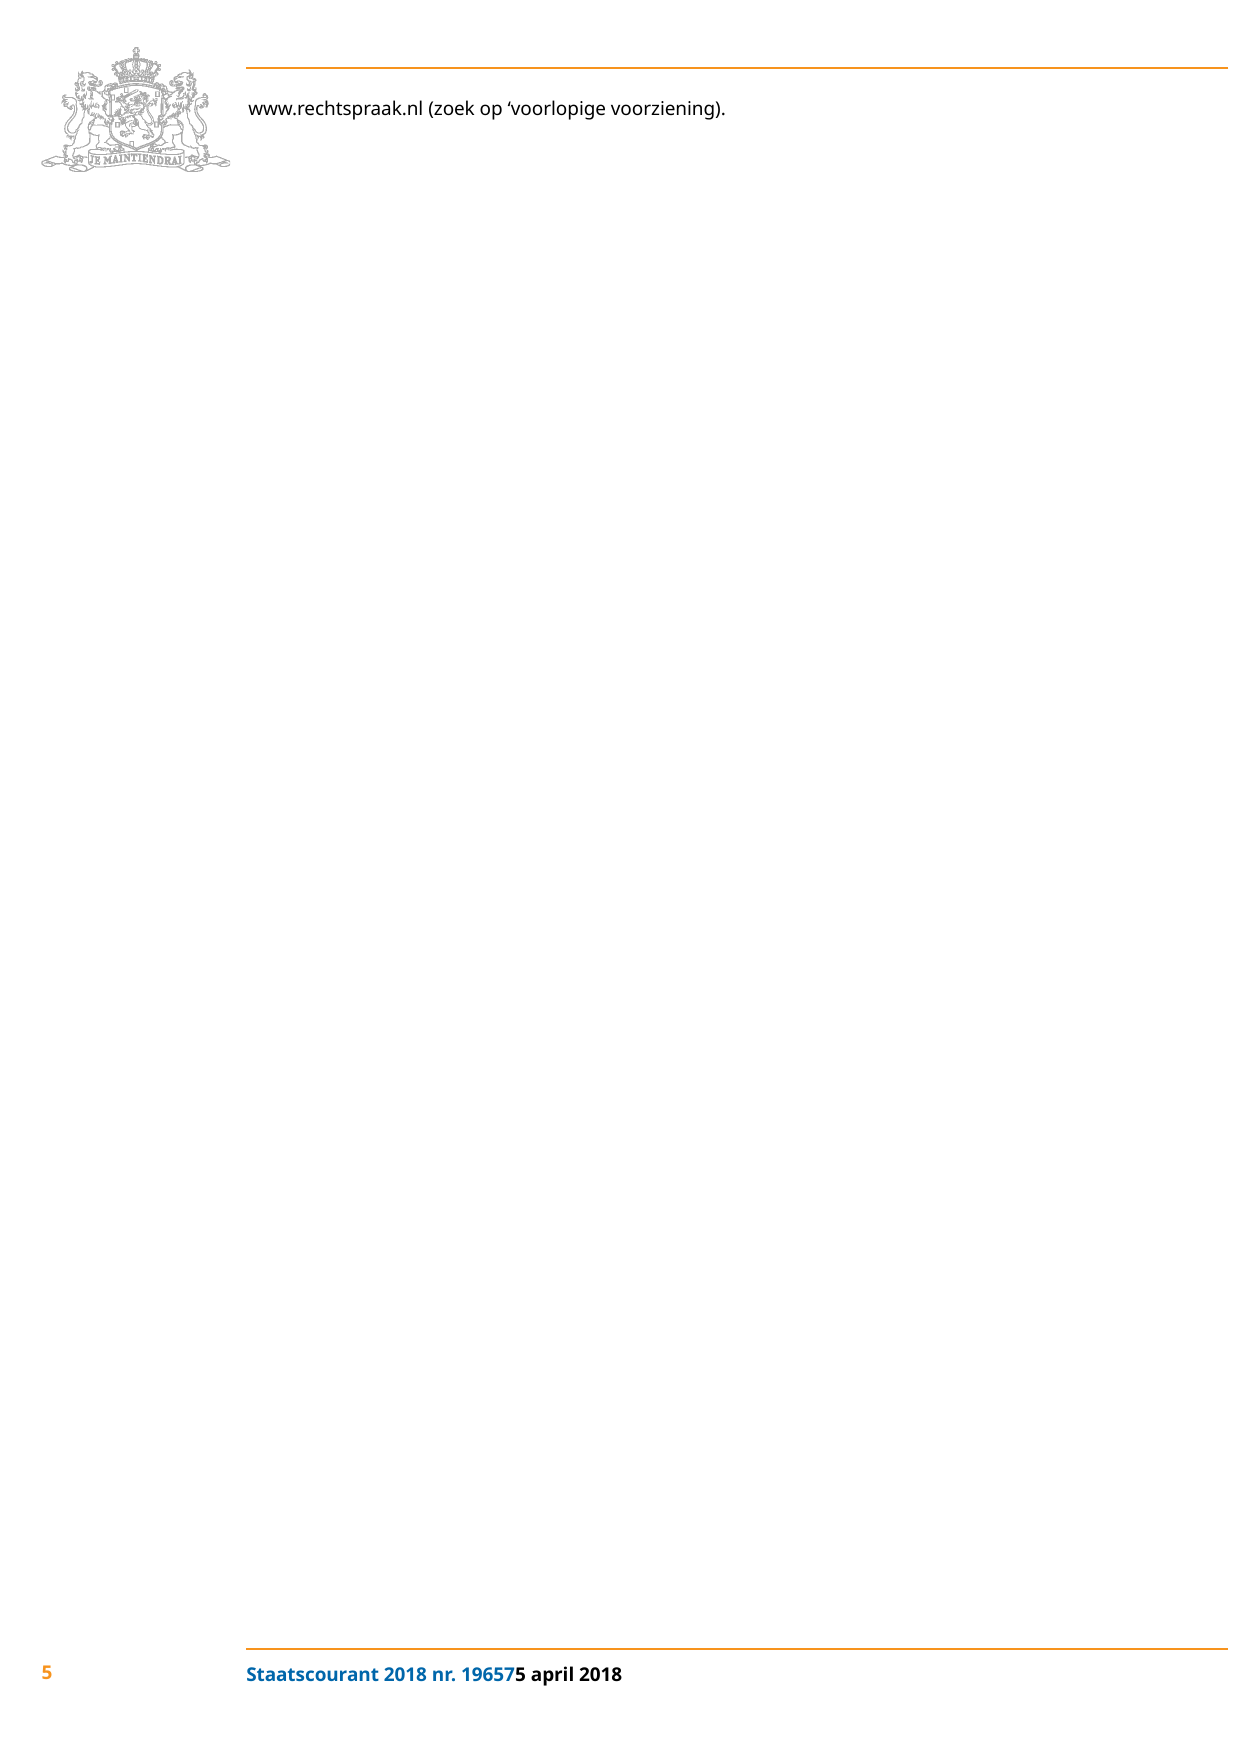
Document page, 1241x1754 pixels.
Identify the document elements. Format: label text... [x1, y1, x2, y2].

picture [41, 47, 231, 172]
text www.rechtspraak.nl (zoek op ‘voorlopige voorziening). [248, 95, 1152, 121]
